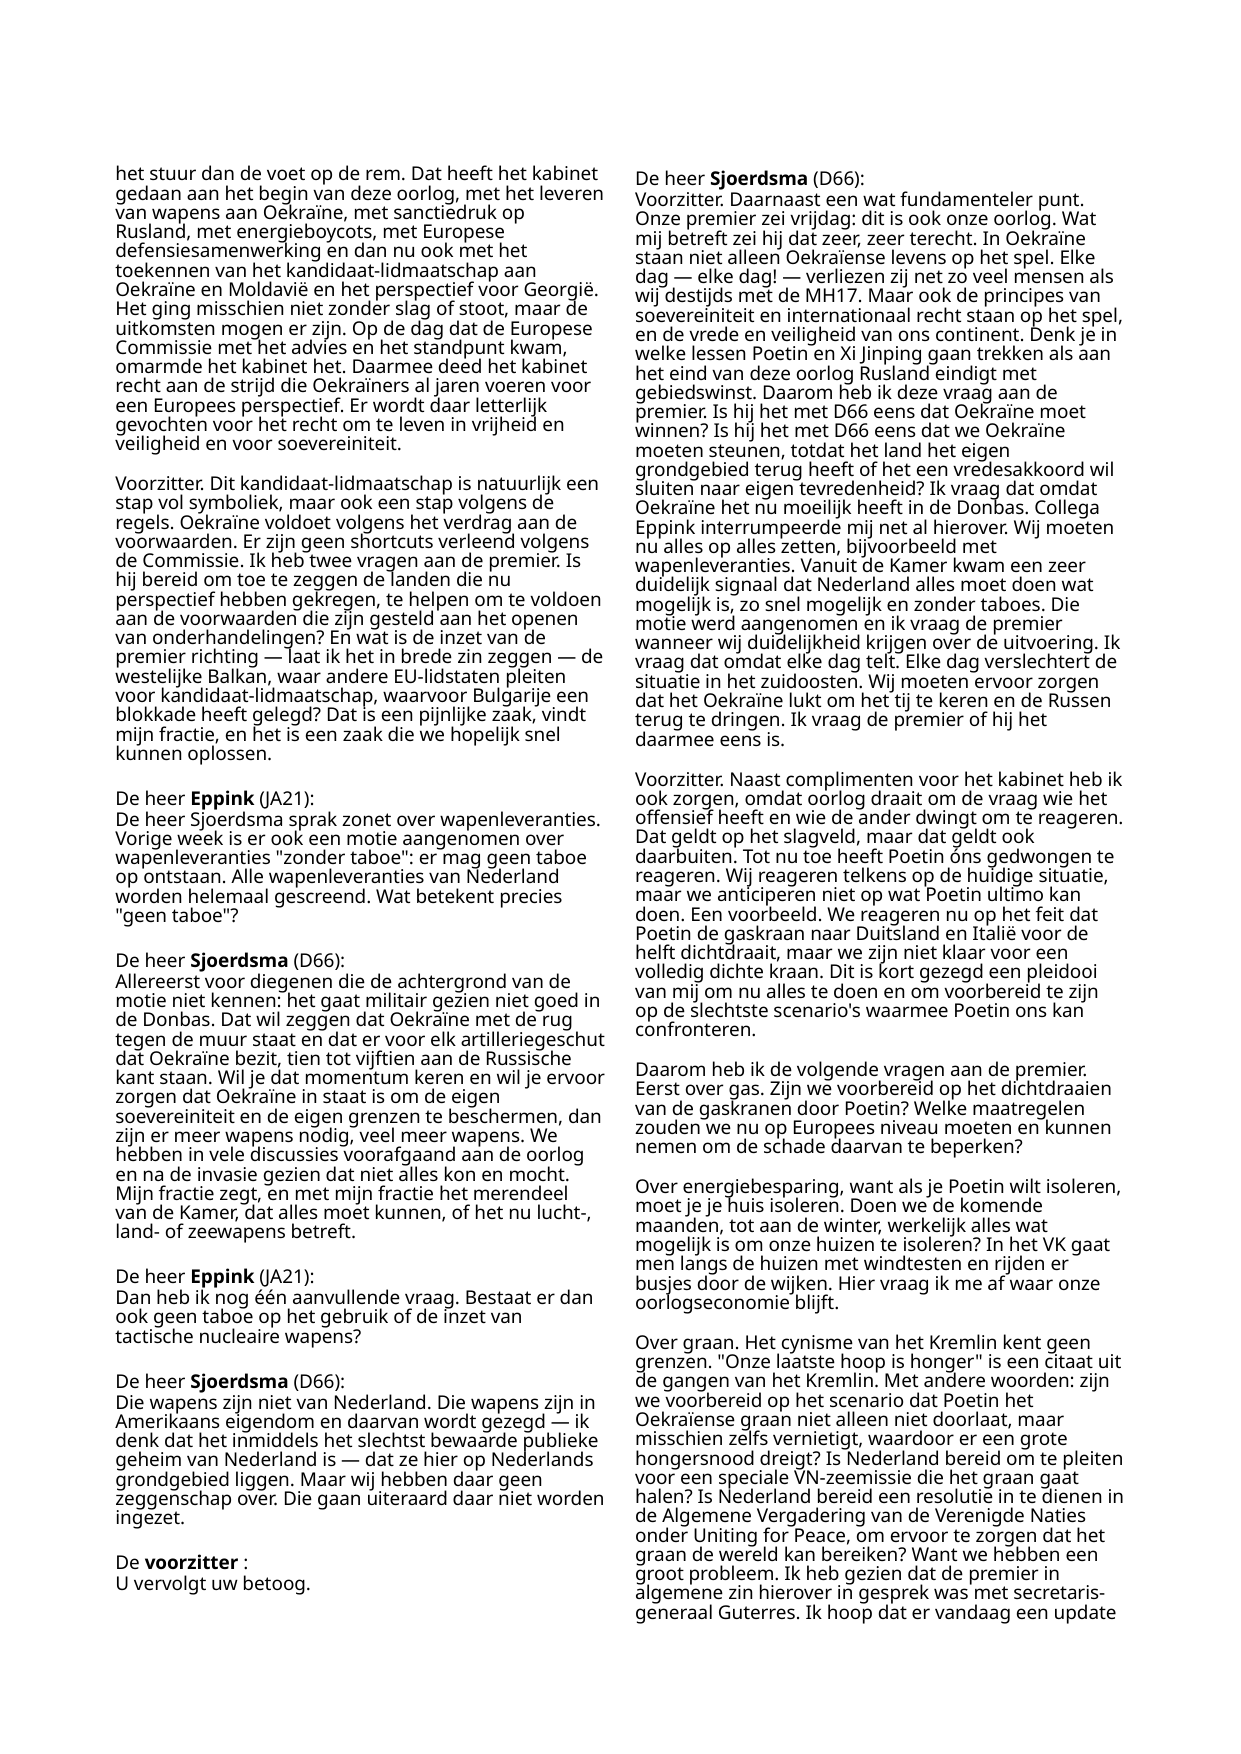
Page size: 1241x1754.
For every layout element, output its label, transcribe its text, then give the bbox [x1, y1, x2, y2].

text Dan heb ik nog één aanvullende vraag. Bestaat er dan ook geen taboe op het gebruik of de inzet van tactische nucleaire wapens? [115, 1289, 605, 1347]
text Over graan. Het cynisme van het Kremlin kent geen grenzen. "Onze laatste hoop is honger" is een citaat uit de gangen van het Kremlin. Met andere woorden: zijn we voorbereid op het scenario dat Poetin het Oekraïense graan niet alleen niet doorlaat, maar misschien zelfs vernietigt, waardoor er een grote hongersnood dreigt? Is Nederland bereid om te pleiten voor een speciale VN-zeemissie die het graan gaat halen? Is Nederland bereid een resolutie in te dienen in de Algemene Vergadering van de Verenigde Naties onder Uniting for Peace, om ervoor te zorgen dat het graan de wereld kan bereiken? Want we hebben een groot probleem. Ik heb gezien dat de premier in algemene zin hierover in gesprek was met secretaris-generaal Guterres. Ik hoop dat er vandaag een update [635, 1334, 1125, 1623]
text De heer Sjoerdsma (D66): [115, 1368, 605, 1394]
text U vervolgt uw betoog. [115, 1575, 605, 1594]
text Voorzitter. Dit kandidaat-lidmaatschap is natuurlijk een stap vol symboliek, maar ook een stap volgens de regels. Oekraïne voldoet volgens het verdrag aan de voorwaarden. Er zijn geen shortcuts verleend volgens de Commissie. Ik heb twee vragen aan de premier. Is hij bereid om toe te zeggen de landen die nu perspectief hebben gekregen, te helpen om te voldoen aan de voorwaarden die zijn gesteld aan het openen van onderhandelingen? En wat is de inzet van de premier richting — laat ik het in brede zin zeggen — de westelijke Balkan, waar andere EU-lidstaten pleiten voor kandidaat-lidmaatschap, waarvoor Bulgarije een blokkade heeft gelegd? Dat is een pijnlijke zaak, vindt mijn fractie, en het is een zaak die we hopelijk snel kunnen oplossen. [115, 475, 605, 764]
text Voorzitter. Daarnaast een wat fundamenteler punt. Onze premier zei vrijdag: dit is ook onze oorlog. Wat mij betreft zei hij dat zeer, zeer terecht. In Oekraïne staan niet alleen Oekraïense levens op het spel. Elke dag — elke dag! — verliezen zij net zo veel mensen als wij destijds met de MH17. Maar ook de principes van soevereiniteit en internationaal recht staan op het spel, en de vrede en veiligheid van ons continent. Denk je in welke lessen Poetin en Xi Jinping gaan trekken als aan het eind van deze oorlog Rusland eindigt met gebiedswinst. Daarom heb ik deze vraag aan de premier. Is hij het met D66 eens dat Oekraïne moet winnen? Is hij het met D66 eens dat we Oekraïne moeten steunen, totdat het land het eigen grondgebied terug heeft of het een vredesakkoord wil sluiten naar eigen tevredenheid? Ik vraag dat omdat Oekraïne het nu moeilijk heeft in de Donbas. Collega Eppink interrumpeerde mij net al hierover. Wij moeten nu alles op alles zetten, bijvoorbeeld met wapenleveranties. Vanuit de Kamer kwam een zeer duidelijk signaal dat Nederland alles moet doen wat mogelijk is, zo snel mogelijk en zonder taboes. Die motie werd aangenomen en ik vraag de premier wanneer wij duidelijkheid krijgen over de uitvoering. Ik vraag dat omdat elke dag telt. Elke dag verslechtert de situatie in het zuidoosten. Wij moeten ervoor zorgen dat het Oekraïne lukt om het tij te keren en de Russen terug te dringen. Ik vraag de premier of hij het daarmee eens is. [635, 191, 1125, 750]
text Daarom heb ik de volgende vragen aan de premier. Eerst over gas. Zijn we voorbereid op het dichtdraaien van de gaskranen door Poetin? Welke maatregelen zouden we nu op Europees niveau moeten en kunnen nemen om de schade daarvan te beperken? [635, 1061, 1125, 1157]
text De heer Eppink (JA21): [115, 785, 605, 811]
text De voorzitter : [115, 1549, 605, 1575]
text Die wapens zijn niet van Nederland. Die wapens zijn in Amerikaans eigendom en daarvan wordt gezegd — ik denk dat het inmiddels het slechtst bewaarde publieke geheim van Nederland is — dat ze hier op Nederlands grondgebied liggen. Maar wij hebben daar geen zeggenschap over. Die gaan uiteraard daar niet worden ingezet. [115, 1394, 605, 1528]
text Voorzitter. Naast complimenten voor het kabinet heb ik ook zorgen, omdat oorlog draait om de vraag wie het offensief heeft en wie de ander dwingt om te reageren. Dat geldt op het slagveld, maar dat geldt ook daarbuiten. Tot nu toe heeft Poetin óns gedwongen te reageren. Wij reageren telkens op de huidige situatie, maar we anticiperen niet op wat Poetin ultimo kan doen. Een voorbeeld. We reageren nu op het feit dat Poetin de gaskraan naar Duitsland en Italië voor de helft dichtdraait, maar we zijn niet klaar voor een volledig dichte kraan. Dit is kort gezegd een pleidooi van mij om nu alles te doen en om voorbereid te zijn op de slechtste scenario's waarmee Poetin ons kan confronteren. [635, 771, 1125, 1040]
text De heer Sjoerdsma (D66): [635, 165, 1125, 191]
text het stuur dan de voet op de rem. Dat heeft het kabinet gedaan aan het begin van deze oorlog, met het leveren van wapens aan Oekraïne, met sanctiedruk op Rusland, met energieboycots, met Europese defensiesamenwerking en dan nu ook met het toekennen van het kandidaat-lidmaatschap aan Oekraïne en Moldavië en het perspectief voor Georgië. Het ging misschien niet zonder slag of stoot, maar de uitkomsten mogen er zijn. Op de dag dat de Europese Commissie met het advies en het standpunt kwam, omarmde het kabinet het. Daarmee deed het kabinet recht aan de strijd die Oekraïners al jaren voeren voor een Europees perspectief. Er wordt daar letterlijk gevochten voor het recht om te leven in vrijheid en veiligheid en voor soevereiniteit. [115, 165, 605, 454]
text Allereerst voor diegenen die de achtergrond van de motie niet kennen: het gaat militair gezien niet goed in de Donbas. Dat wil zeggen dat Oekraïne met de rug tegen de muur staat en dat er voor elk artilleriegeschut dat Oekraïne bezit, tien tot vijftien aan de Russische kant staan. Wil je dat momentum keren en wil je ervoor zorgen dat Oekraïne in staat is om de eigen soevereiniteit en de eigen grenzen te beschermen, dan zijn er meer wapens nodig, veel meer wapens. We hebben in vele discussies voorafgaand aan de oorlog en na de invasie gezien dat niet alles kon en mocht. Mijn fractie zegt, en met mijn fractie het merendeel van de Kamer, dat alles moet kunnen, of het nu lucht-, land- of zeewapens betreft. [115, 973, 605, 1243]
text De heer Sjoerdsma sprak zonet over wapenleveranties. Vorige week is er ook een motie aangenomen over wapenleveranties "zonder taboe": er mag geen taboe op ontstaan. Alle wapenleveranties van Nederland worden helemaal gescreend. Wat betekent precies "geen taboe"? [115, 811, 605, 926]
text De heer Eppink (JA21): [115, 1263, 605, 1289]
text Over energiebesparing, want als je Poetin wilt isoleren, moet je je huis isoleren. Doen we de komende maanden, tot aan de winter, werkelijk alles wat mogelijk is om onze huizen te isoleren? In het VK gaat men langs de huizen met windtesten en rijden er busjes door de wijken. Hier vraag ik me af waar onze oorlogseconomie blijft. [635, 1178, 1125, 1313]
text De heer Sjoerdsma (D66): [115, 947, 605, 973]
